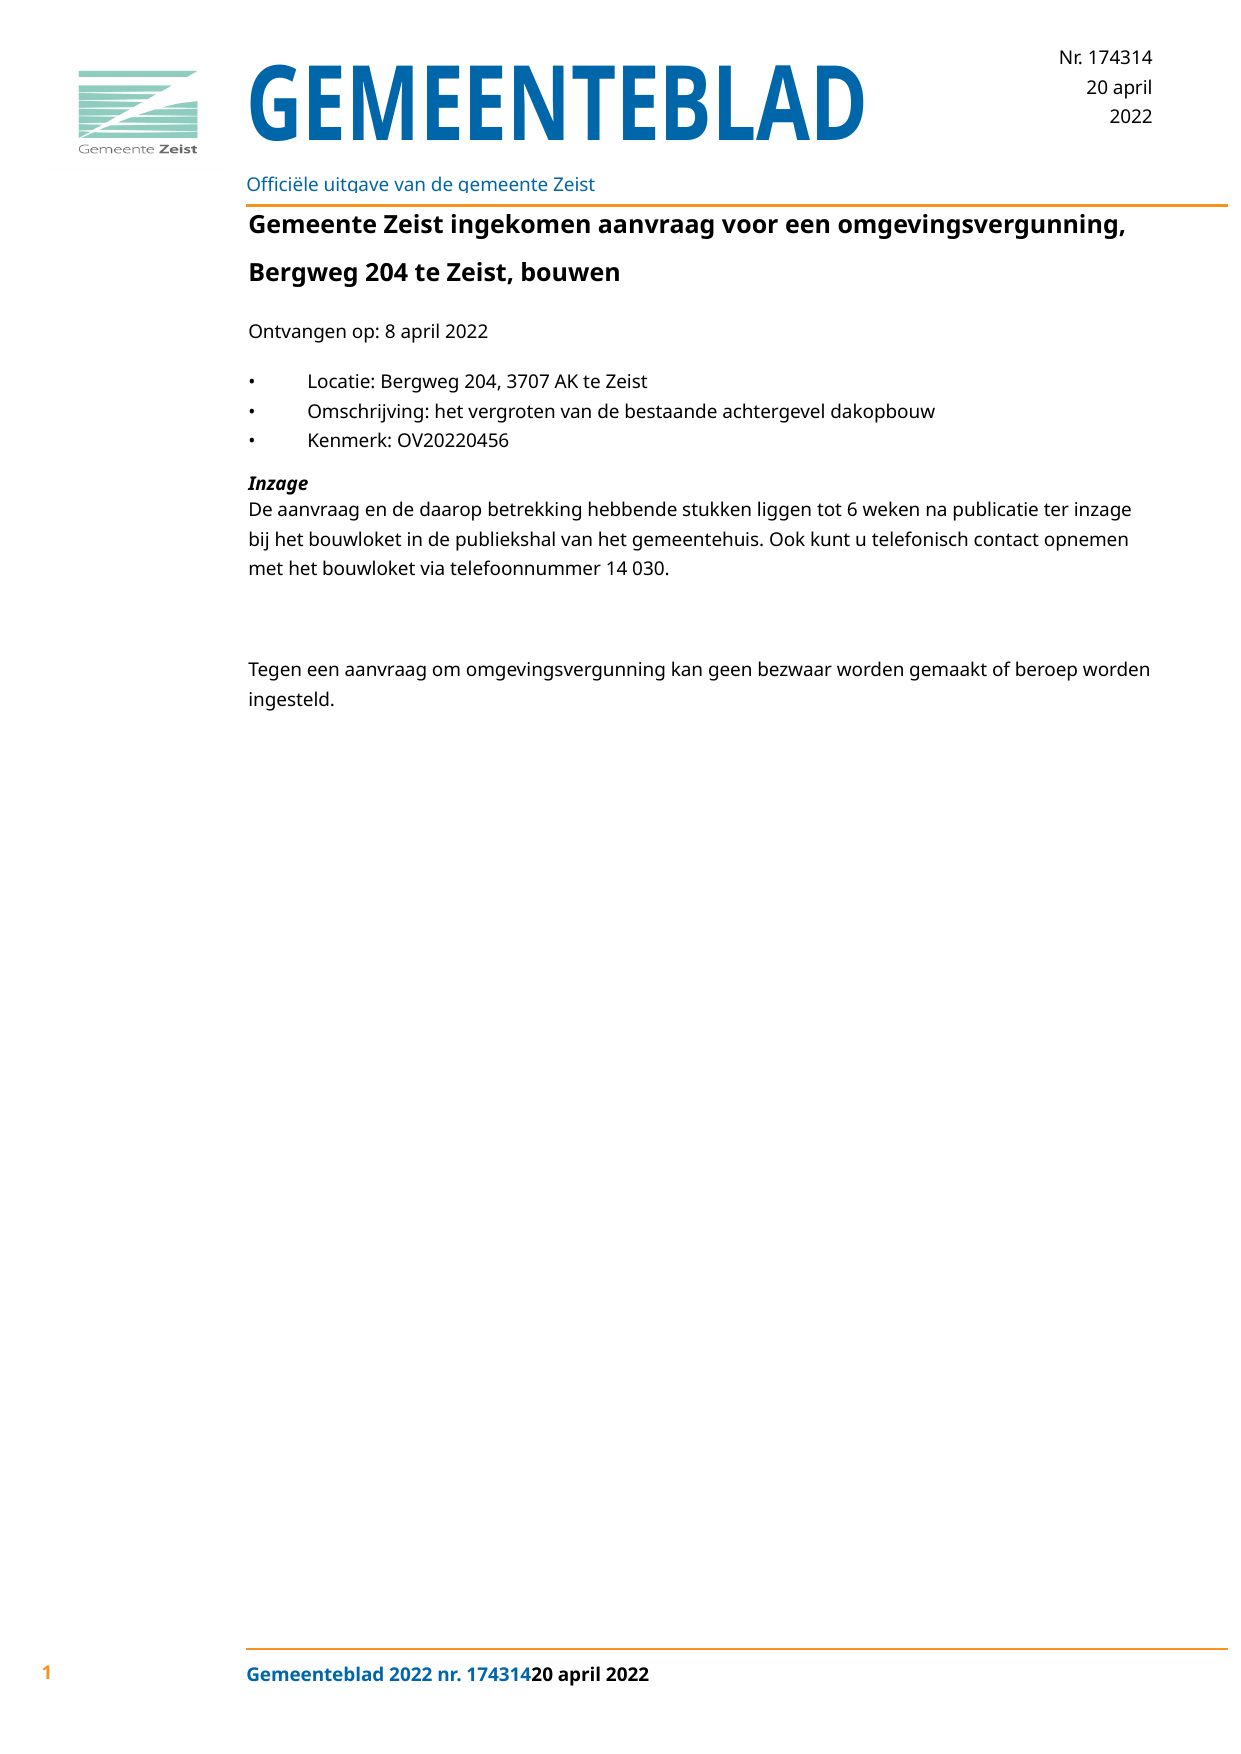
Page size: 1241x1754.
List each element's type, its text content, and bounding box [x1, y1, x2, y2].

list Kenmerk: OV20220456 [248, 427, 1152, 453]
picture [41, 47, 231, 172]
list Locatie: Bergweg 204, 3707 AK te Zeist [248, 368, 1152, 394]
text Inzage [248, 471, 1152, 496]
text Ontvangen op: 8 april 2022 [248, 318, 1152, 344]
text De aanvraag en de daarop betrekking hebbende stukken liggen tot 6 weken na publicatie ter inzage bij het bouwloket in de publiekshal van het gemeentehuis. Ook kunt u telefonisch contact opnemen met het bouwloket via telefoonnummer 14 030. [248, 496, 1152, 581]
text Tegen een aanvraag om omgevingsvergunning kan geen bezwaar worden gemaakt of beroep worden ingesteld. [248, 656, 1152, 712]
list Omschrijving: het vergroten van de bestaande achtergevel dakopbouw [248, 398, 1152, 424]
text Gemeente Zeist ingekomen aanvraag voor een omgevingsvergunning, Bergweg 204 te Zeist, bouwen [248, 207, 1152, 288]
